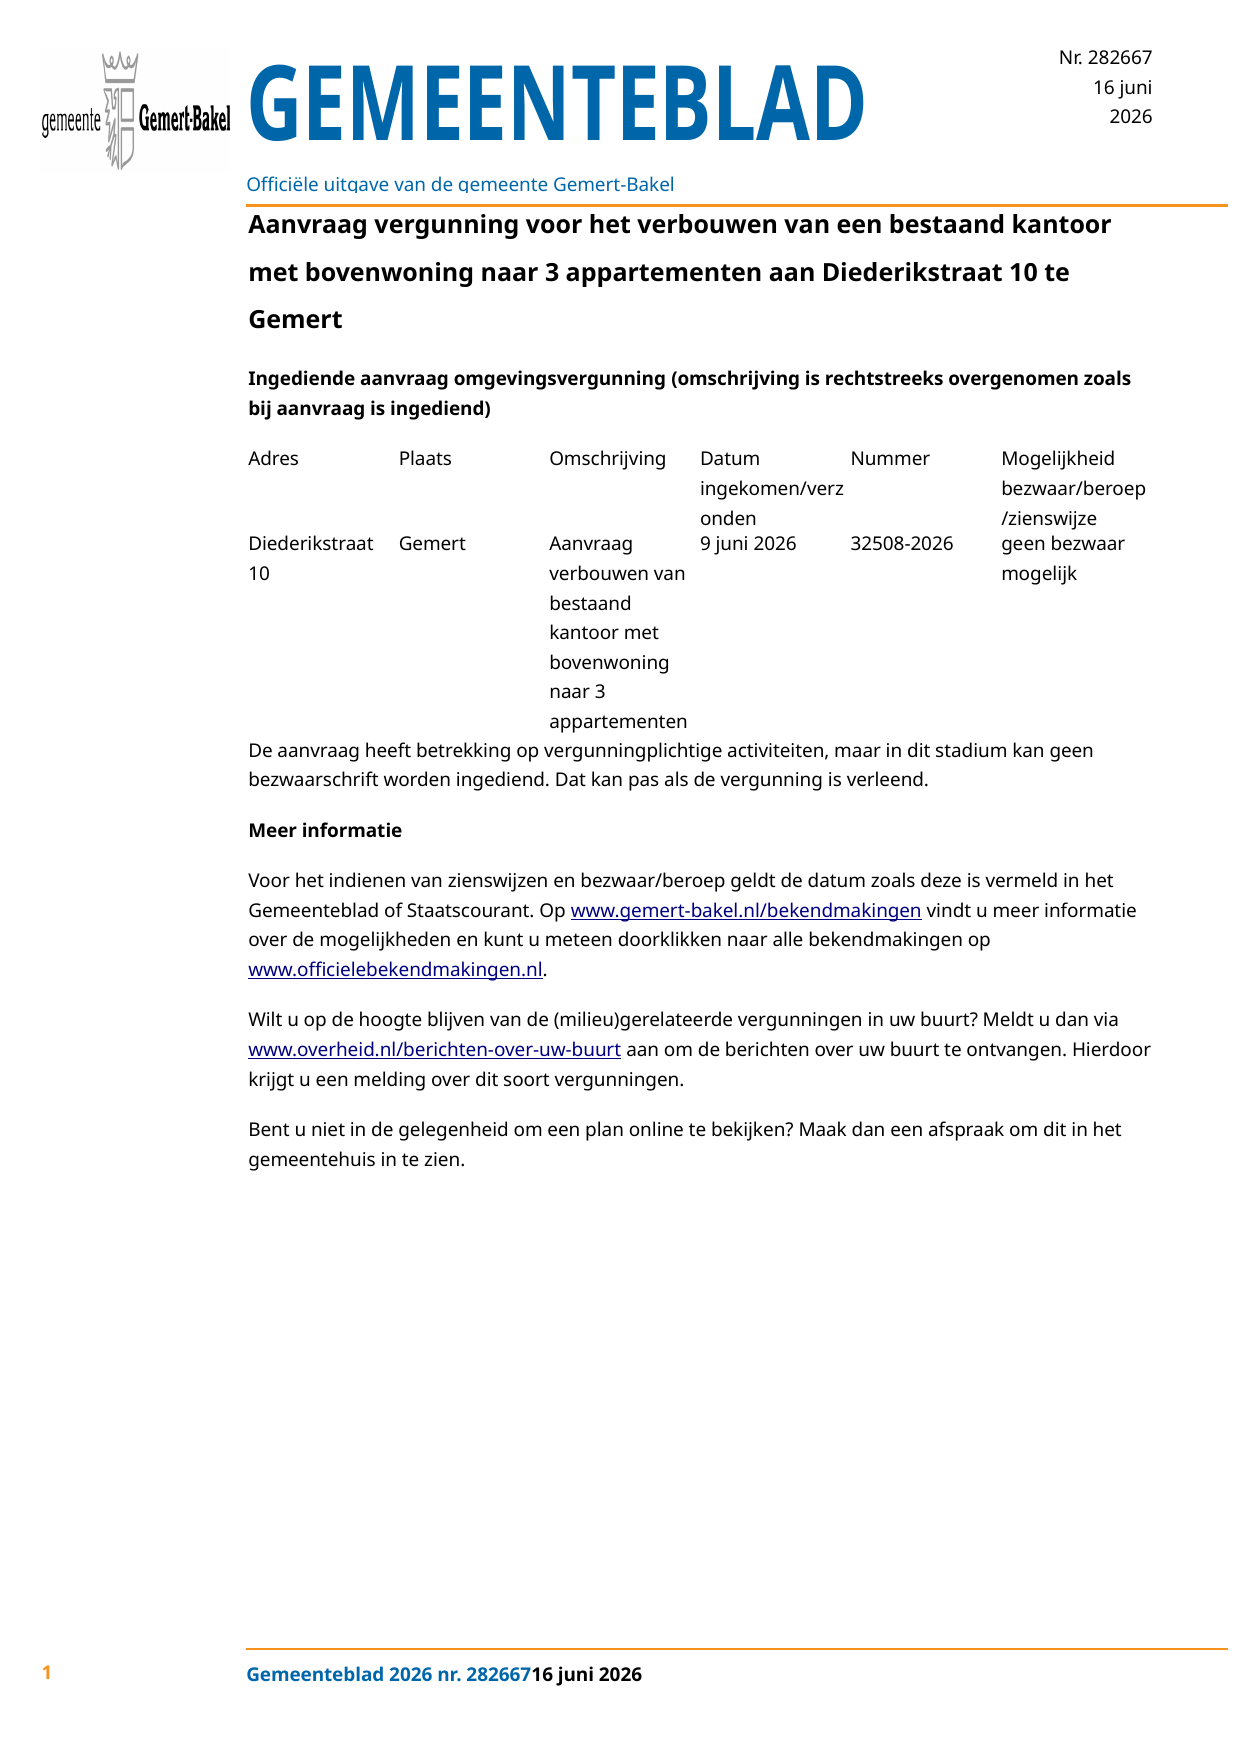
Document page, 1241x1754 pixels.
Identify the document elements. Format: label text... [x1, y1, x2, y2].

table_header Adres [248, 446, 398, 531]
table_cell 32508-2026 [850, 531, 1001, 734]
table_header Datum ingekomen/verzonden [700, 446, 850, 531]
table_cell Diederikstraat 10 [248, 531, 398, 734]
picture [41, 47, 231, 172]
text Wilt u op de hoogte blijven van de (milieu)gerelateerde vergunningen in uw buurt? Meldt u dan via www.overheid.nl/berichten-over-uw-buurt aan om de berichten over uw buurt te ontvangen. Hierdoor krijgt u een melding over dit soort vergunningen. [248, 1007, 1152, 1091]
table_cell geen bezwaar mogelijk [1001, 531, 1152, 734]
text Bent u niet in de gelegenheid om een plan online te bekijken? Maak dan een afspraak om dit in het gemeentehuis in te zien. [248, 1116, 1152, 1171]
table_header Omschrijving [549, 446, 700, 531]
table_cell Aanvraag verbouwen van bestaand kantoor met bovenwoning naar 3 appartementen [549, 531, 700, 734]
text Aanvraag vergunning voor het verbouwen van een bestaand kantoor met bovenwoning naar 3 appartementen aan Diederikstraat 10 te Gemert [248, 207, 1152, 336]
text Meer informatie [248, 817, 1152, 843]
table_header Nummer [850, 446, 1001, 531]
text Ingediende aanvraag omgevingsvergunning (omschrijving is rechtstreeks overgenomen zoals bij aanvraag is ingediend) [248, 366, 1152, 421]
text De aanvraag heeft betrekking op vergunningplichtige activiteiten, maar in dit stadium kan geen bezwaarschrift worden ingediend. Dat kan pas als de vergunning is verleend. [248, 737, 1152, 792]
table_cell Gemert [399, 531, 549, 734]
table_cell 9 juni 2026 [700, 531, 850, 734]
table_header Plaats [399, 446, 549, 531]
table_header Mogelijkheid bezwaar/beroep/zienswijze [1001, 446, 1152, 531]
text Voor het indienen van zienswijzen en bezwaar/beroep geldt de datum zoals deze is vermeld in het Gemeenteblad of Staatscourant. Op www.gemert-bakel.nl/bekendmakingen vindt u meer informatie over de mogelijkheden en kunt u meteen doorklikken naar alle bekendmakingen op www.officielebekendmakingen.nl. [248, 867, 1152, 982]
